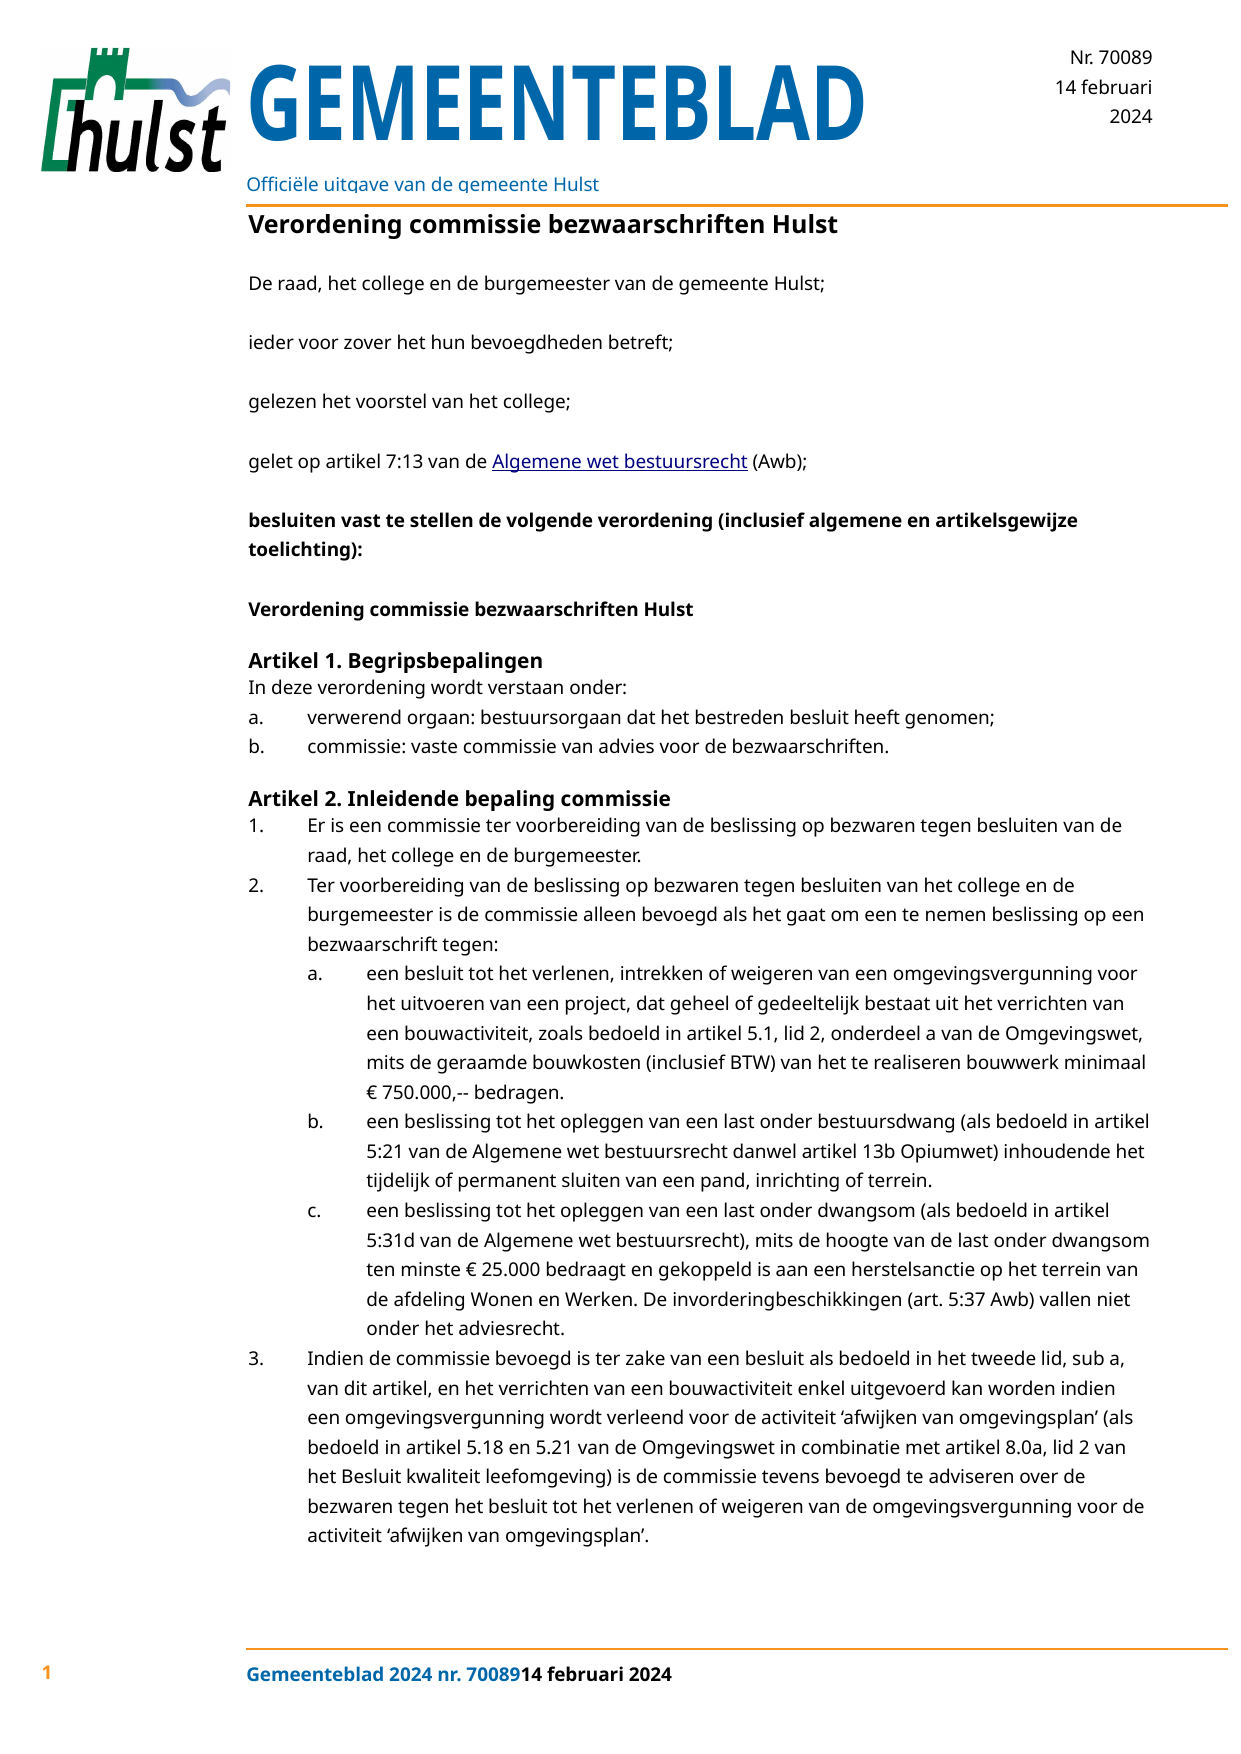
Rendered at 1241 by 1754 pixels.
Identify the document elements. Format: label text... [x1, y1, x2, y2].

list een besluit tot het verlenen, intrekken of weigeren van een omgevingsvergunning voor het uitvoeren van een project, dat geheel of gedeeltelijk bestaat uit het verrichten van een bouwactiviteit, zoals bedoeld in artikel 5.1, lid 2, onderdeel a van de Omgevingswet, mits de geraamde bouwkosten (inclusief BTW) van het te realiseren bouwwerk minimaal € 750.000,-- bedragen. [307, 961, 1152, 1104]
text Verordening commissie bezwaarschriften Hulst [248, 207, 1152, 241]
text Artikel 2. Inleidende bepaling commissie [248, 784, 1152, 813]
text In deze verordening wordt verstaan onder: [248, 674, 1152, 700]
text besluiten vast te stellen de volgende verordening (inclusief algemene en artikelsgewijze toelichting): [248, 507, 1152, 562]
picture [41, 47, 231, 172]
list verwerend orgaan: bestuursorgaan dat het bestreden besluit heeft genomen; [248, 704, 1152, 730]
list Indien de commissie bevoegd is ter zake van een besluit als bedoeld in het tweede lid, sub a, van dit artikel, en het verrichten van een bouwactiviteit enkel uitgevoerd kan worden indien een omgevingsvergunning wordt verleend voor de activiteit ‘afwijken van omgevingsplan’ (als bedoeld in artikel 5.18 en 5.21 van de Omgevingswet in combinatie met artikel 8.0a, lid 2 van het Besluit kwaliteit leefomgeving) is de commissie tevens bevoegd te adviseren over de bezwaren tegen het besluit tot het verlenen of weigeren van de omgevingsvergunning voor de activiteit ‘afwijken van omgevingsplan’. [248, 1345, 1152, 1548]
text gelet op artikel 7:13 van de Algemene wet bestuursrecht (Awb); [248, 448, 1152, 473]
text Artikel 1. Begripsbepalingen [248, 646, 1152, 674]
text ieder voor zover het hun bevoegdheden betreft; [248, 329, 1152, 355]
text gelezen het voorstel van het college; [248, 389, 1152, 414]
text Verordening commissie bezwaarschriften Hulst [248, 596, 1152, 621]
text De raad, het college en de burgemeester van de gemeente Hulst; [248, 270, 1152, 296]
list een beslissing tot het opleggen van een last onder bestuursdwang (als bedoeld in artikel 5:21 van de Algemene wet bestuursrecht danwel artikel 13b Opiumwet) inhoudende het tijdelijk of permanent sluiten van een pand, inrichting of terrein. [307, 1108, 1152, 1193]
list Er is een commissie ter voorbereiding van de beslissing op bezwaren tegen besluiten van de raad, het college en de burgemeester. [248, 813, 1152, 868]
list commissie: vaste commissie van advies voor de bezwaarschriften. [248, 734, 1152, 759]
list Ter voorbereiding van de beslissing op bezwaren tegen besluiten van het college en de burgemeester is de commissie alleen bevoegd als het gaat om een te nemen beslissing op een bezwaarschrift tegen: [248, 872, 1152, 957]
list een beslissing tot het opleggen van een last onder dwangsom (als bedoeld in artikel 5:31d van de Algemene wet bestuursrecht), mits de hoogte van de last onder dwangsom ten minste € 25.000 bedraagt en gekoppeld is aan een herstelsanctie op het terrein van de afdeling Wonen en Werken. De invorderingbeschikkingen (art. 5:37 Awb) vallen niet onder het adviesrecht. [307, 1197, 1152, 1341]
